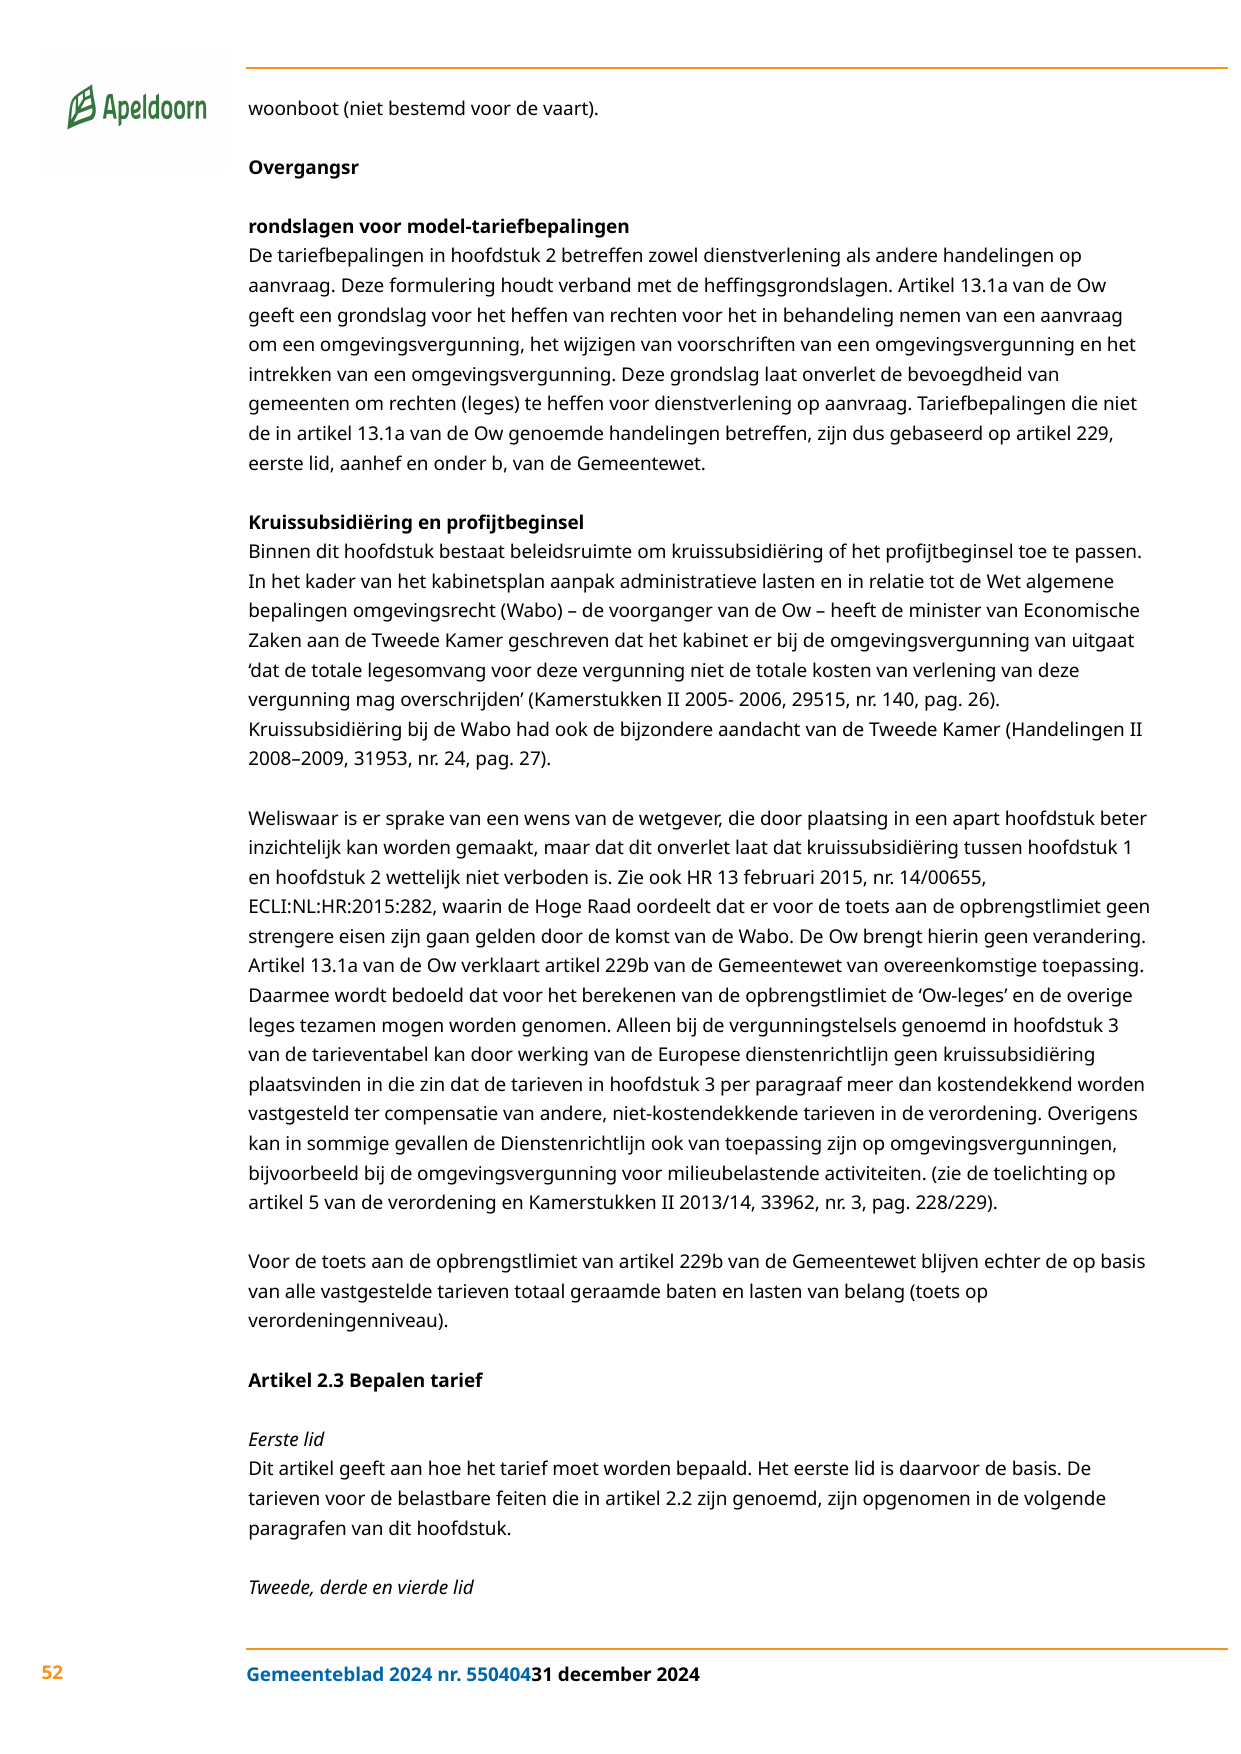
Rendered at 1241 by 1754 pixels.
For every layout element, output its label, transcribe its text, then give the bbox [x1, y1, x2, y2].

text Dit artikel geeft aan hoe het tarief moet worden bepaald. Het eerste lid is daarvoor de basis. De tarieven voor de belastbare feiten die in artikel 2.2 zijn genoemd, zijn opgenomen in de volgende paragrafen van dit hoofdstuk. [248, 1456, 1152, 1541]
text Voor de toets aan de opbrengstlimiet van artikel 229b van de Gemeentewet blijven echter de op basis van alle vastgestelde tarieven totaal geraamde baten en lasten van belang (toets op verordeningenniveau). [248, 1248, 1152, 1333]
text rondslagen voor model-tariefbepalingen [248, 213, 1152, 239]
text woonboot (niet bestemd voor de vaart). [248, 95, 1152, 121]
picture [41, 47, 231, 172]
text Tweede, derde en vierde lid [248, 1574, 1152, 1600]
text Eerste lid [248, 1426, 1152, 1452]
text Overgangsr [248, 154, 1152, 180]
text Artikel 2.3 Bepalen tarief [248, 1367, 1152, 1393]
text Weliswaar is er sprake van een wens van de wetgever, die door plaatsing in een apart hoofdstuk beter inzichtelijk kan worden gemaakt, maar dat dit onverlet laat dat kruissubsidiëring tussen hoofdstuk 1 en hoofdstuk 2 wettelijk niet verboden is. Zie ook HR 13 februari 2015, nr. 14/00655, ECLI:NL:HR:2015:282, waarin de Hoge Raad oordeelt dat er voor de toets aan de opbrengstlimiet geen strengere eisen zijn gaan gelden door de komst van de Wabo. De Ow brengt hierin geen verandering. Artikel 13.1a van de Ow verklaart artikel 229b van de Gemeentewet van overeenkomstige toepassing. Daarmee wordt bedoeld dat voor het berekenen van de opbrengstlimiet de ‘Ow-leges’ en de overige leges tezamen mogen worden genomen. Alleen bij de vergunningstelsels genoemd in hoofdstuk 3 van de tarieventabel kan door werking van de Europese dienstenrichtlijn geen kruissubsidiëring plaatsvinden in die zin dat de tarieven in hoofdstuk 3 per paragraaf meer dan kostendekkend worden vastgesteld ter compensatie van andere, niet-kostendekkende tarieven in de verordening. Overigens kan in sommige gevallen de Dienstenrichtlijn ook van toepassing zijn op omgevingsvergunningen, bijvoorbeeld bij de omgevingsvergunning voor milieubelastende activiteiten. (zie de toelichting op artikel 5 van de verordening en Kamerstukken II 2013/14, 33962, nr. 3, pag. 228/229). [248, 805, 1152, 1215]
text Kruissubsidiëring en profijtbeginsel [248, 509, 1152, 535]
text Binnen dit hoofdstuk bestaat beleidsruimte om kruissubsidiëring of het profijtbeginsel toe te passen. In het kader van het kabinetsplan aanpak administratieve lasten en in relatie tot de Wet algemene bepalingen omgevingsrecht (Wabo) – de voorganger van de Ow – heeft de minister van Economische Zaken aan de Tweede Kamer geschreven dat het kabinet er bij de omgevingsvergunning van uitgaat ‘dat de totale legesomvang voor deze vergunning niet de totale kosten van verlening van deze vergunning mag overschrijden’ (Kamerstukken II 2005- 2006, 29515, nr. 140, pag. 26). Kruissubsidiëring bij de Wabo had ook de bijzondere aandacht van de Tweede Kamer (Handelingen II 2008–2009, 31953, nr. 24, pag. 27). [248, 538, 1152, 771]
text De tariefbepalingen in hoofdstuk 2 betreffen zowel dienstverlening als andere handelingen op aanvraag. Deze formulering houdt verband met de heffingsgrondslagen. Artikel 13.1a van de Ow geeft een grondslag voor het heffen van rechten voor het in behandeling nemen van een aanvraag om een omgevingsvergunning, het wijzigen van voorschriften van een omgevingsvergunning en het intrekken van een omgevingsvergunning. Deze grondslag laat onverlet de bevoegdheid van gemeenten om rechten (leges) te heffen voor dienstverlening op aanvraag. Tariefbepalingen die niet de in artikel 13.1a van de Ow genoemde handelingen betreffen, zijn dus gebaseerd op artikel 229, eerste lid, aanhef en onder b, van de Gemeentewet. [248, 243, 1152, 476]
